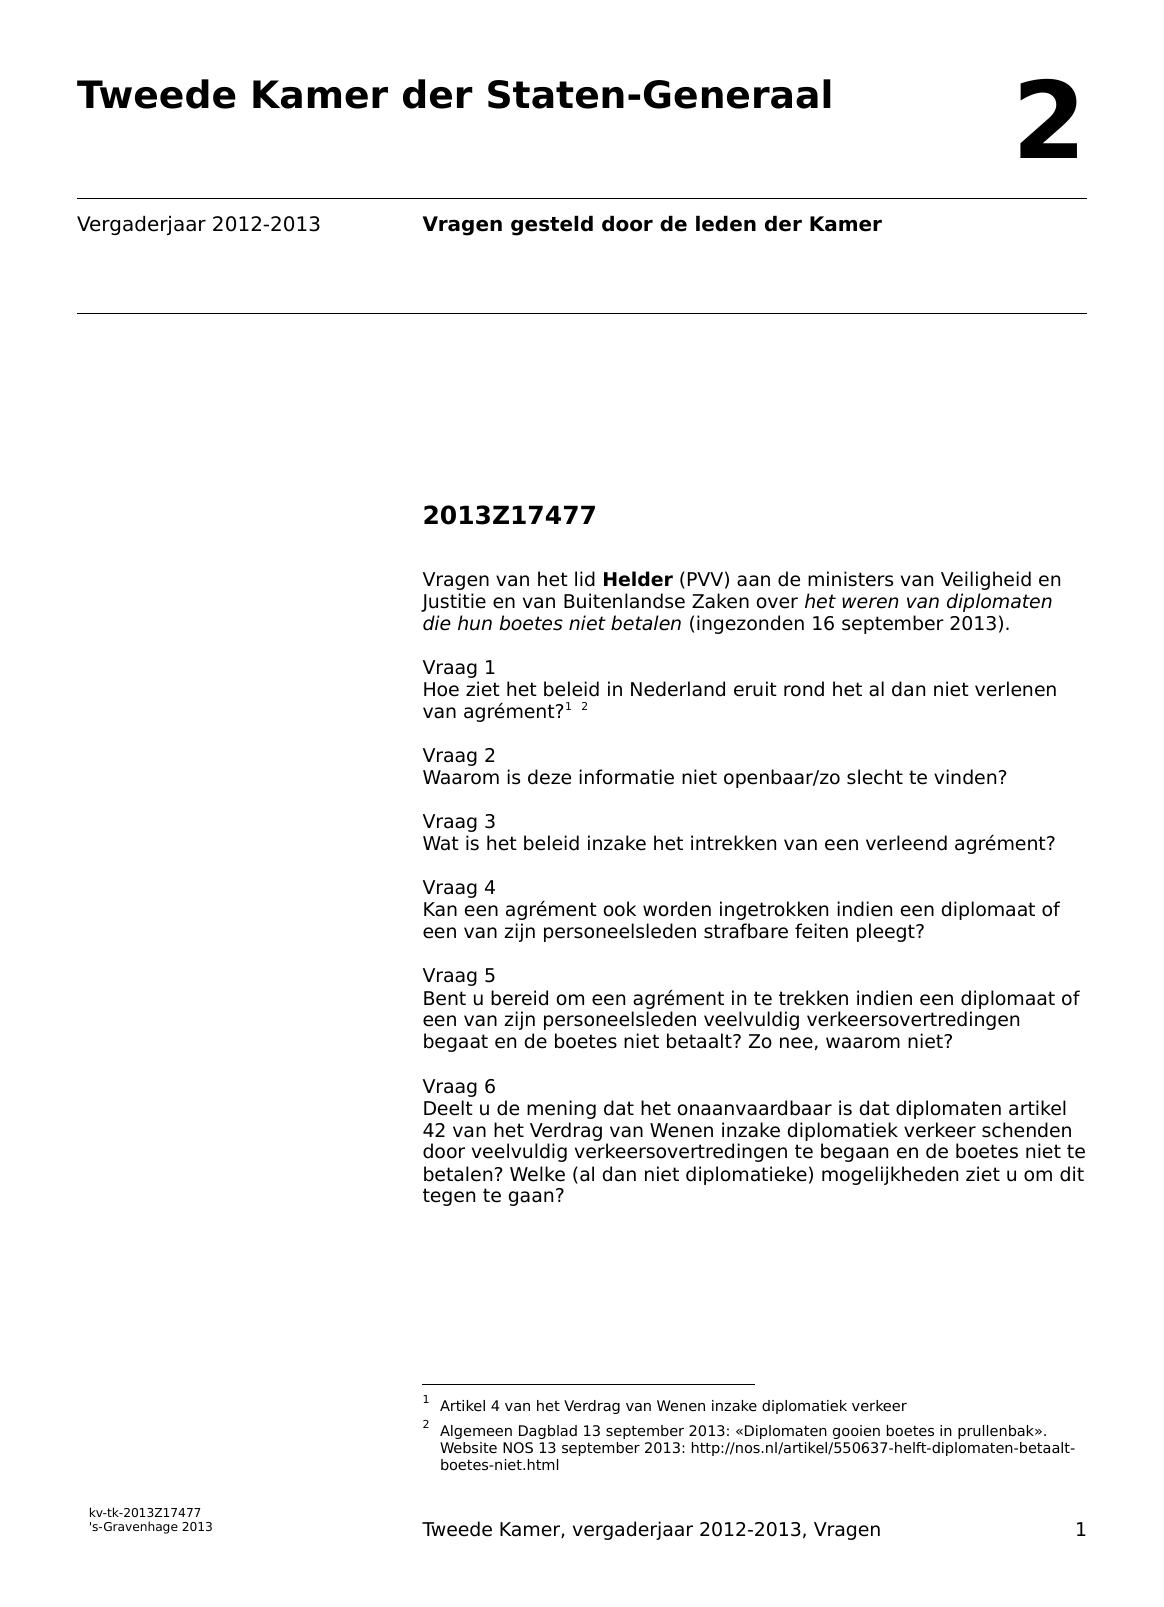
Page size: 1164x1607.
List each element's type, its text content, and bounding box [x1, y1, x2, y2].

text Kan een agrément ook worden ingetrokken indien een diplomaat of een van zijn personeelsleden strafbare feiten pleegt? [422, 899, 1087, 943]
text Hoe ziet het beleid in Nederland eruit rond het al dan niet verlenen van agrément? [422, 679, 1087, 723]
table_header 2 [886, 59, 1087, 198]
table_header Tweede Kamer der Staten-Generaal [77, 59, 886, 198]
text kv-tk-2013Z17477 [88, 1506, 323, 1520]
text Vraag 4 [422, 877, 1087, 899]
text Vraag 6 [422, 1076, 1087, 1097]
text 2013Z17477 [422, 501, 1087, 531]
table_cell Vragen gesteld door de leden der Kamer [422, 199, 1087, 313]
text Bent u bereid om een agrément in te trekken indien een diplomaat of een van zijn personeelsleden veelvuldig verkeersovertredingen begaat en de boetes niet betaalt? Zo nee, waarom niet? [422, 987, 1087, 1053]
text Wat is het beleid inzake het intrekken van een verleend agrément? [422, 833, 1087, 855]
text Vraag 5 [422, 965, 1087, 987]
text Artikel 4 van het Verdrag van Wenen inzake diplomatiek verkeer [422, 1393, 1087, 1416]
text Vraag 2 [422, 745, 1087, 767]
text Waarom is deze informatie niet openbaar/zo slecht te vinden? [422, 767, 1087, 789]
table_cell Vergaderjaar 2012-2013 [77, 199, 422, 313]
text Deelt u de mening dat het onaanvaardbaar is dat diplomaten artikel 42 van het Verdrag van Wenen inzake diplomatiek verkeer schenden door veelvuldig verkeersovertredingen te begaan en de boetes niet te betalen? Welke (al dan niet diplomatieke) mogelijkheden ziet u om dit tegen te gaan? [422, 1097, 1087, 1207]
text Algemeen Dagblad 13 september 2013: «Diplomaten gooien boetes in prullenbak». Website NOS 13 september 2013: http://nos.nl/artikel/550637-helft-diplomaten-betaalt-boetes-niet.html [422, 1418, 1087, 1474]
text Vraag 3 [422, 811, 1087, 833]
text 's-Gravenhage 2013 [88, 1520, 323, 1534]
text Vraag 1 [422, 657, 1087, 679]
text Vragen van het lid Helder (PVV) aan de ministers van Veiligheid en Justitie en van Buitenlandse Zaken over het weren van diplomaten die hun boetes niet betalen (ingezonden 16 september 2013). [422, 569, 1087, 635]
